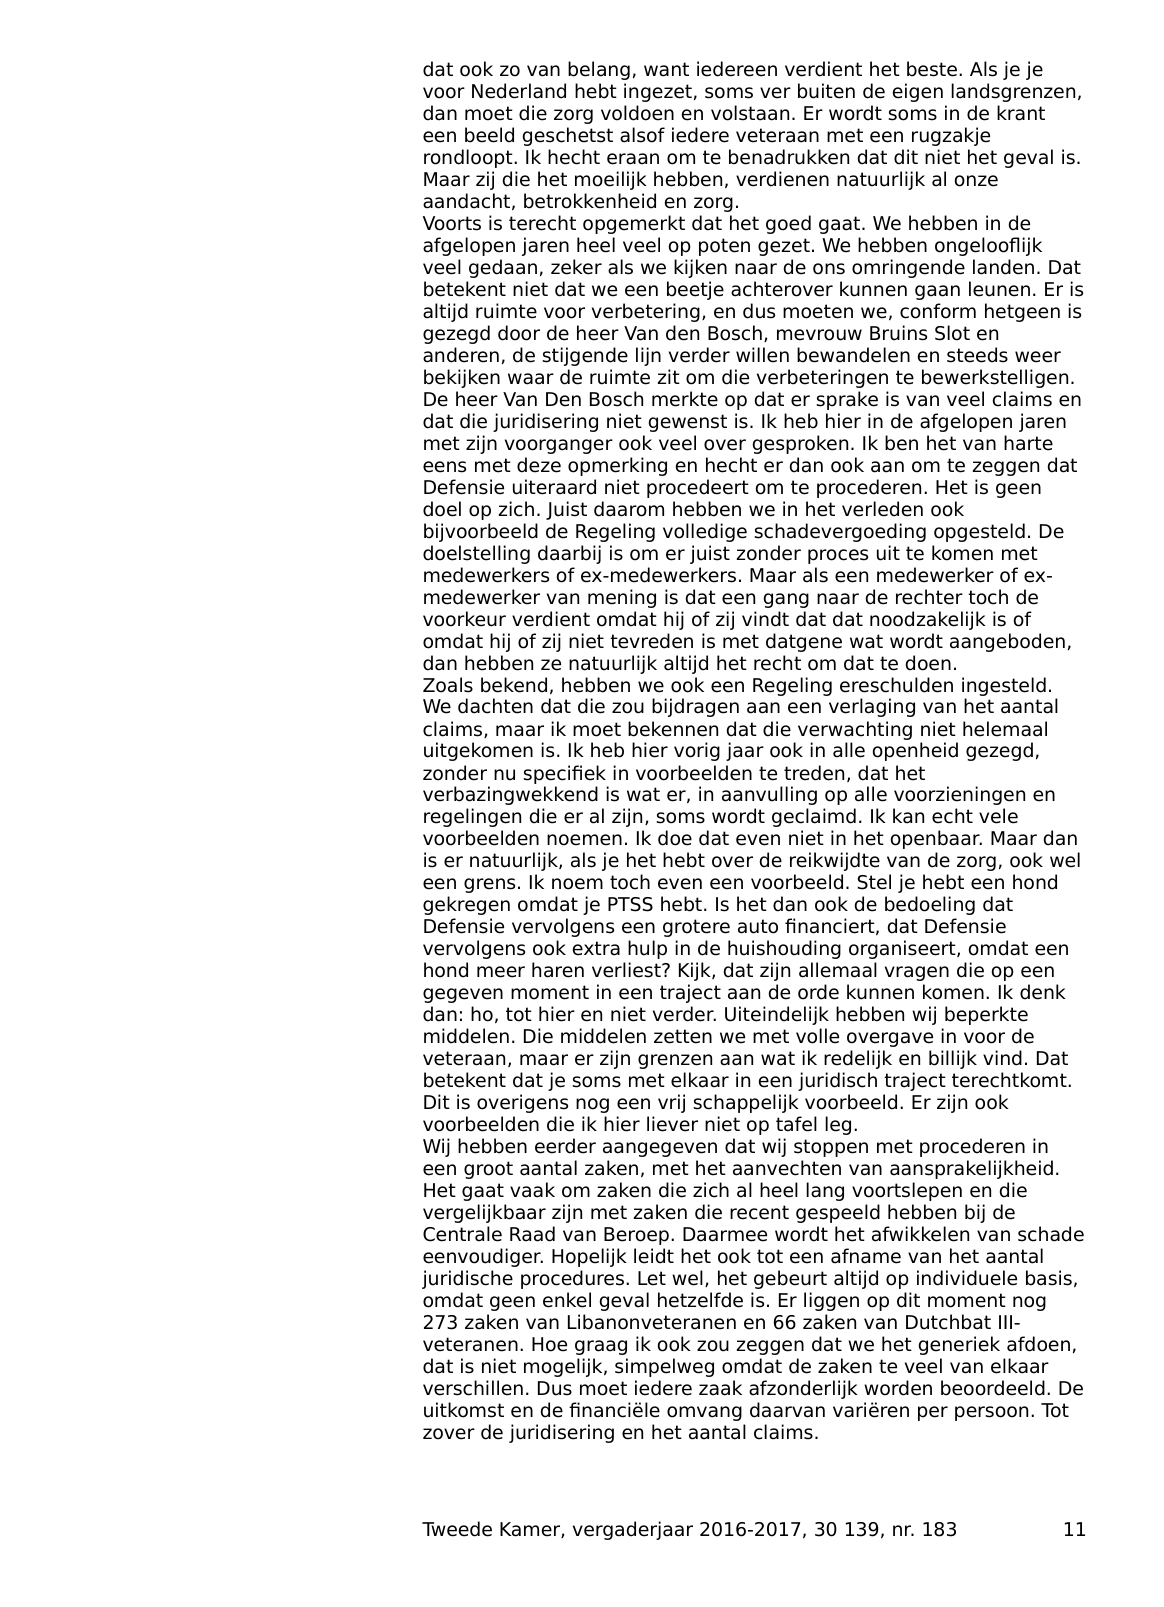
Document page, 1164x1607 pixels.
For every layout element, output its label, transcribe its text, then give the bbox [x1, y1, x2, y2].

text De heer Van Den Bosch merkte op dat er sprake is van veel claims en dat die juridisering niet gewenst is. Ik heb hier in de afgelopen jaren met zijn voorganger ook veel over gesproken. Ik ben het van harte eens met deze opmerking en hecht er dan ook aan om te zeggen dat Defensie uiteraard niet procedeert om te procederen. Het is geen doel op zich. Juist daarom hebben we in het verleden ook bijvoorbeeld de Regeling volledige schadevergoeding opgesteld. De doelstelling daarbij is om er juist zonder proces uit te komen met medewerkers of ex-medewerkers. Maar als een medewerker of ex-medewerker van mening is dat een gang naar de rechter toch de voorkeur verdient omdat hij of zij vindt dat dat noodzakelijk is of omdat hij of zij niet tevreden is met datgene wat wordt aangeboden, dan hebben ze natuurlijk altijd het recht om dat te doen. [422, 389, 1087, 674]
text dat ook zo van belang, want iedereen verdient het beste. Als je je voor Nederland hebt ingezet, soms ver buiten de eigen landsgrenzen, dan moet die zorg voldoen en volstaan. Er wordt soms in de krant een beeld geschetst alsof iedere veteraan met een rugzakje rondloopt. Ik hecht eraan om te benadrukken dat dit niet het geval is. Maar zij die het moeilijk hebben, verdienen natuurlijk al onze aandacht, betrokkenheid en zorg. [422, 59, 1087, 213]
text Voorts is terecht opgemerkt dat het goed gaat. We hebben in de afgelopen jaren heel veel op poten gezet. We hebben ongelooflijk veel gedaan, zeker als we kijken naar de ons omringende landen. Dat betekent niet dat we een beetje achterover kunnen gaan leunen. Er is altijd ruimte voor verbetering, en dus moeten we, conform hetgeen is gezegd door de heer Van den Bosch, mevrouw Bruins Slot en anderen, de stijgende lijn verder willen bewandelen en steeds weer bekijken waar de ruimte zit om die verbeteringen te bewerkstelligen. [422, 213, 1087, 389]
text Wij hebben eerder aangegeven dat wij stoppen met procederen in een groot aantal zaken, met het aanvechten van aansprakelijkheid. Het gaat vaak om zaken die zich al heel lang voortslepen en die vergelijkbaar zijn met zaken die recent gespeeld hebben bij de Centrale Raad van Beroep. Daarmee wordt het afwikkelen van schade eenvoudiger. Hopelijk leidt het ook tot een afname van het aantal juridische procedures. Let wel, het gebeurt altijd op individuele basis, omdat geen enkel geval hetzelfde is. Er liggen op dit moment nog 273 zaken van Libanonveteranen en 66 zaken van Dutchbat III-veteranen. Hoe graag ik ook zou zeggen dat we het generiek afdoen, dat is niet mogelijk, simpelweg omdat de zaken te veel van elkaar verschillen. Dus moet iedere zaak afzonderlijk worden beoordeeld. De uitkomst en de financiële omvang daarvan variëren per persoon. Tot zover de juridisering en het aantal claims. [422, 1136, 1087, 1444]
text Zoals bekend, hebben we ook een Regeling ereschulden ingesteld. We dachten dat die zou bijdragen aan een verlaging van het aantal claims, maar ik moet bekennen dat die verwachting niet helemaal uitgekomen is. Ik heb hier vorig jaar ook in alle openheid gezegd, zonder nu specifiek in voorbeelden te treden, dat het verbazingwekkend is wat er, in aanvulling op alle voorzieningen en regelingen die er al zijn, soms wordt geclaimd. Ik kan echt vele voorbeelden noemen. Ik doe dat even niet in het openbaar. Maar dan is er natuurlijk, als je het hebt over de reikwijdte van de zorg, ook wel een grens. Ik noem toch even een voorbeeld. Stel je hebt een hond gekregen omdat je PTSS hebt. Is het dan ook de bedoeling dat Defensie vervolgens een grotere auto financiert, dat Defensie vervolgens ook extra hulp in de huishouding organiseert, omdat een hond meer haren verliest? Kijk, dat zijn allemaal vragen die op een gegeven moment in een traject aan de orde kunnen komen. Ik denk dan: ho, tot hier en niet verder. Uiteindelijk hebben wij beperkte middelen. Die middelen zetten we met volle overgave in voor de veteraan, maar er zijn grenzen aan wat ik redelijk en billijk vind. Dat betekent dat je soms met elkaar in een juridisch traject terechtkomt. Dit is overigens nog een vrij schappelijk voorbeeld. Er zijn ook voorbeelden die ik hier liever niet op tafel leg. [422, 674, 1087, 1136]
